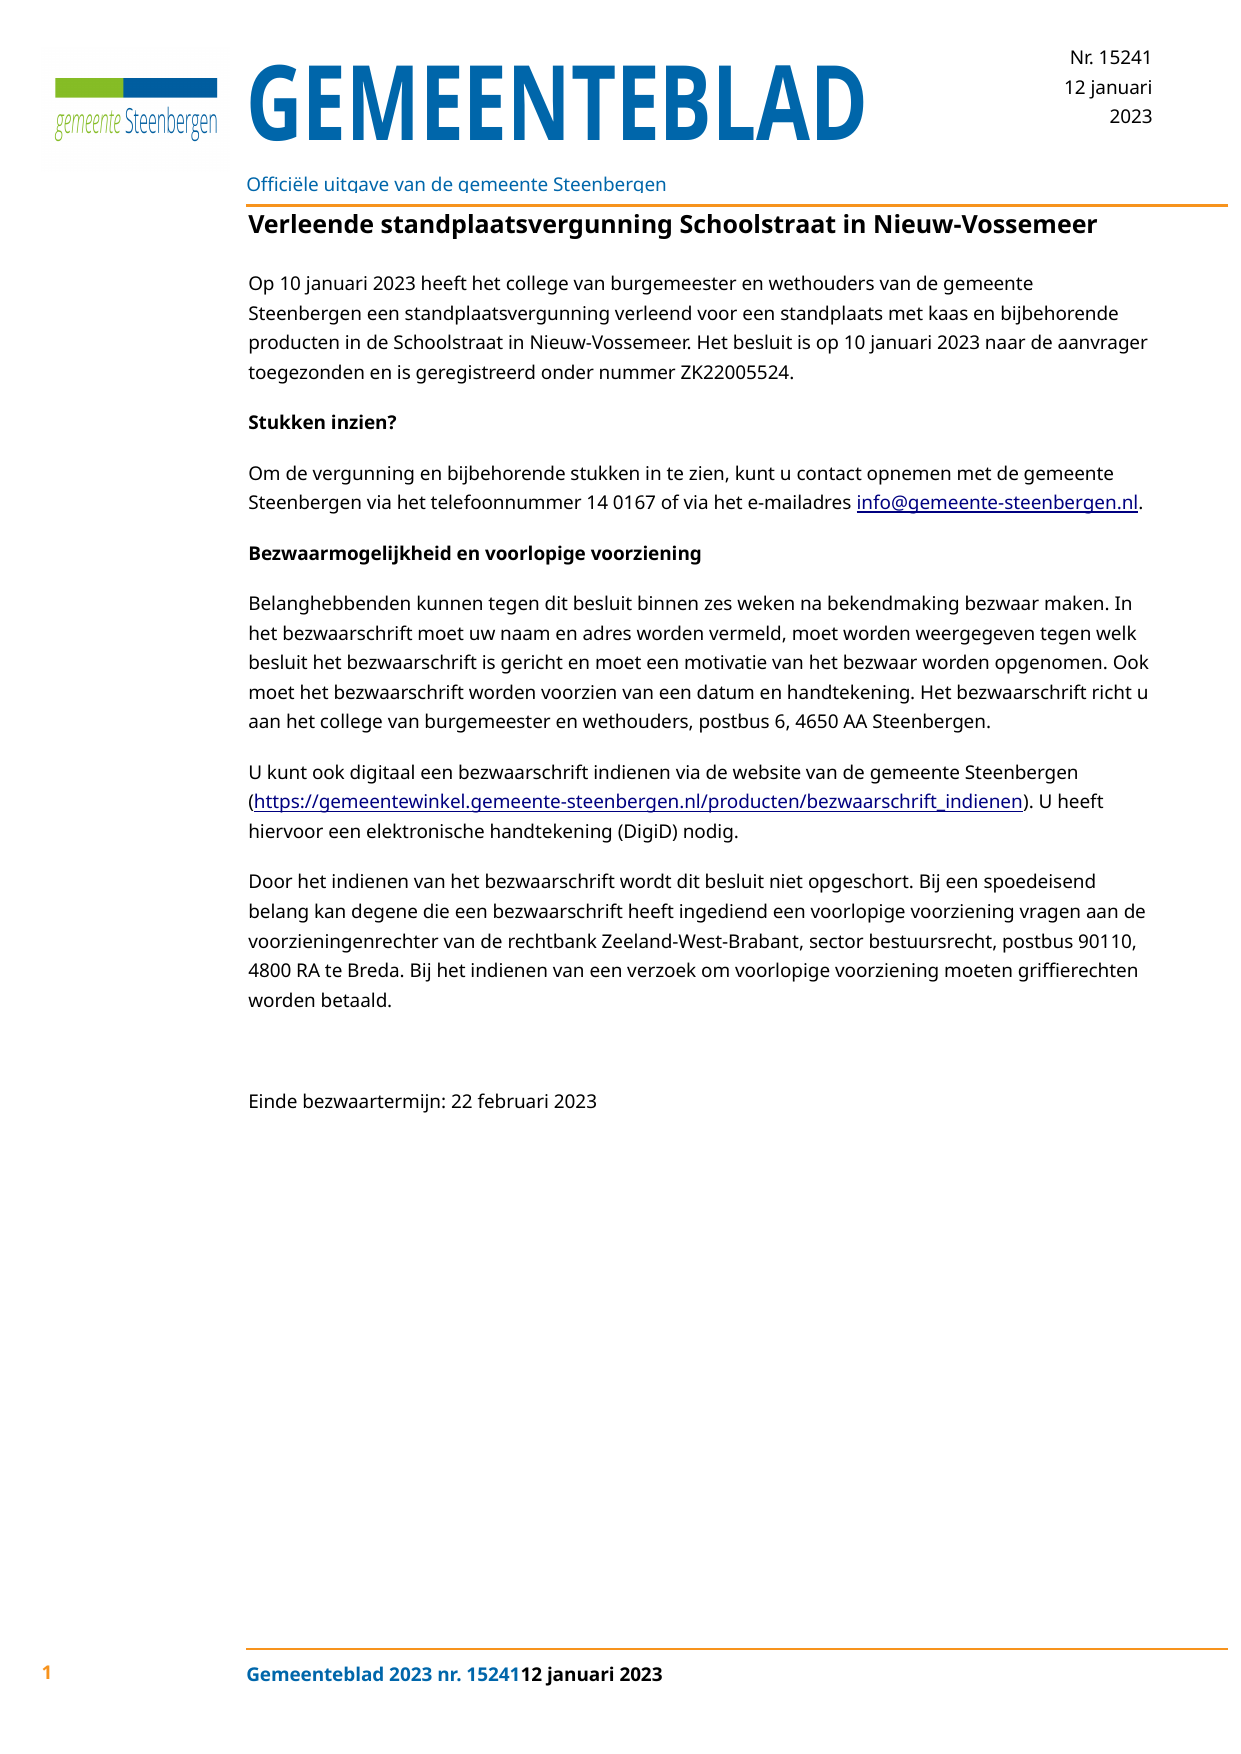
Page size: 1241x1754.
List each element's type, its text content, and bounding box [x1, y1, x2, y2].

text Op 10 januari 2023 heeft het college van burgemeester en wethouders van de gemeente Steenbergen een standplaatsvergunning verleend voor een standplaats met kaas en bijbehorende producten in de Schoolstraat in Nieuw-Vossemeer. Het besluit is op 10 januari 2023 naar de aanvrager toegezonden en is geregistreerd onder nummer ZK22005524. [248, 270, 1152, 385]
text Om de vergunning en bijbehorende stukken in te zien, kunt u contact opnemen met de gemeente Steenbergen via het telefoonnummer 14 0167 of via het e-mailadres info@gemeente-steenbergen.nl. [248, 460, 1152, 515]
text Bezwaarmogelijkheid en voorlopige voorziening [248, 540, 1152, 566]
text Verleende standplaatsvergunning Schoolstraat in Nieuw-Vossemeer [248, 207, 1152, 241]
text Belanghebbenden kunnen tegen dit besluit binnen zes weken na bekendmaking bezwaar maken. In het bezwaarschrift moet uw naam en adres worden vermeld, moet worden weergegeven tegen welk besluit het bezwaarschrift is gericht en moet een motivatie van het bezwaar worden opgenomen. Ook moet het bezwaarschrift worden voorzien van een datum en handtekening. Het bezwaarschrift richt u aan het college van burgemeester en wethouders, postbus 6, 4650 AA Steenbergen. [248, 590, 1152, 734]
text U kunt ook digitaal een bezwaarschrift indienen via de website van de gemeente Steenbergen (https://gemeentewinkel.gemeente-steenbergen.nl/producten/bezwaarschrift_indienen). U heeft hiervoor een elektronische handtekening (DigiD) nodig. [248, 759, 1152, 844]
text Stukken inzien? [248, 409, 1152, 435]
text ­ [248, 1037, 1152, 1063]
text Einde bezwaartermijn: 22 februari 2023 [248, 1088, 1152, 1113]
text Door het indienen van het bezwaarschrift wordt dit besluit niet opgeschort. Bij een spoedeisend belang kan degene die een bezwaarschrift heeft ingediend een voorlopige voorziening vragen aan de voorzieningenrechter van de rechtbank Zeeland-West-Brabant, sector bestuursrecht, postbus 90110, 4800 RA te Breda. Bij het indienen van een verzoek om voorlopige voorziening moeten griffierechten worden betaald. [248, 869, 1152, 1013]
picture [41, 47, 231, 172]
